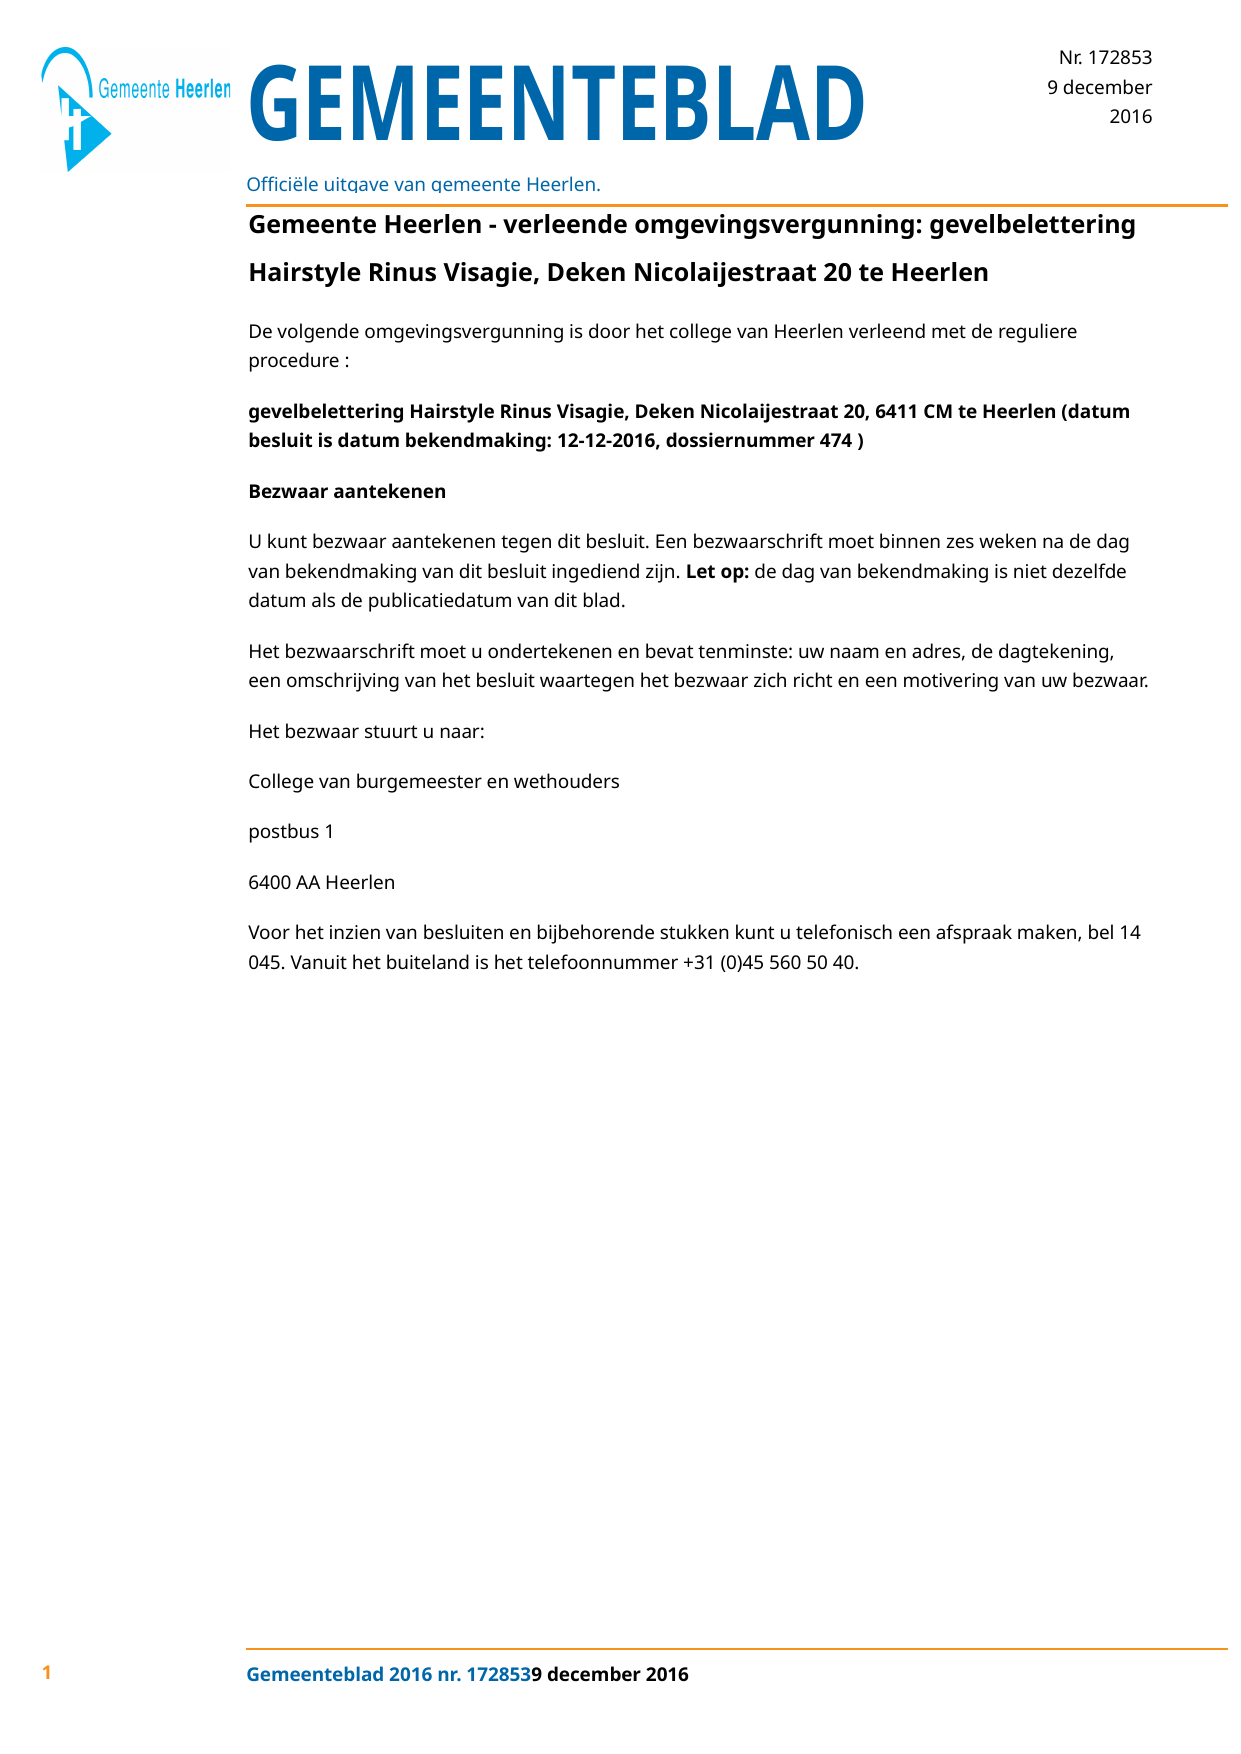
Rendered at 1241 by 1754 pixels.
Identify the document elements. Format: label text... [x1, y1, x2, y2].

text De volgende omgevingsvergunning is door het college van Heerlen verleend met de reguliere procedure : [248, 318, 1152, 373]
text College van burgemeester en wethouders [248, 768, 1152, 794]
text postbus 1 [248, 819, 1152, 844]
text Gemeente Heerlen - verleende omgevingsvergunning: gevelbelettering Hairstyle Rinus Visagie, Deken Nicolaijestraat 20 te Heerlen [248, 207, 1152, 288]
text Het bezwaar stuurt u naar: [248, 718, 1152, 744]
picture [41, 47, 58, 70]
text 6400 AA Heerlen [248, 869, 1152, 895]
text Het bezwaarschrift moet u ondertekenen en bevat tenminste: uw naam en adres, de dagtekening, een omschrijving van het besluit waartegen het bezwaar zich richt en een motivering van uw bezwaar. [248, 638, 1152, 693]
text gevelbelettering Hairstyle Rinus Visagie, Deken Nicolaijestraat 20, 6411 CM te Heerlen (datum besluit is datum bekendmaking: 12-12-2016, dossiernummer 474 ) [248, 398, 1152, 453]
picture [41, 47, 231, 172]
text Bezwaar aantekenen [248, 478, 1152, 504]
text U kunt bezwaar aantekenen tegen dit besluit. Een bezwaarschrift moet binnen zes weken na de dag van bekendmaking van dit besluit ingediend zijn. Let op: de dag van bekendmaking is niet dezelfde datum als de publicatiedatum van dit blad. [248, 528, 1152, 613]
text Voor het inzien van besluiten en bijbehorende stukken kunt u telefonisch een afspraak maken, bel 14 045. Vanuit het buiteland is het telefoonnummer +31 (0)45 560 50 40. [248, 919, 1152, 975]
